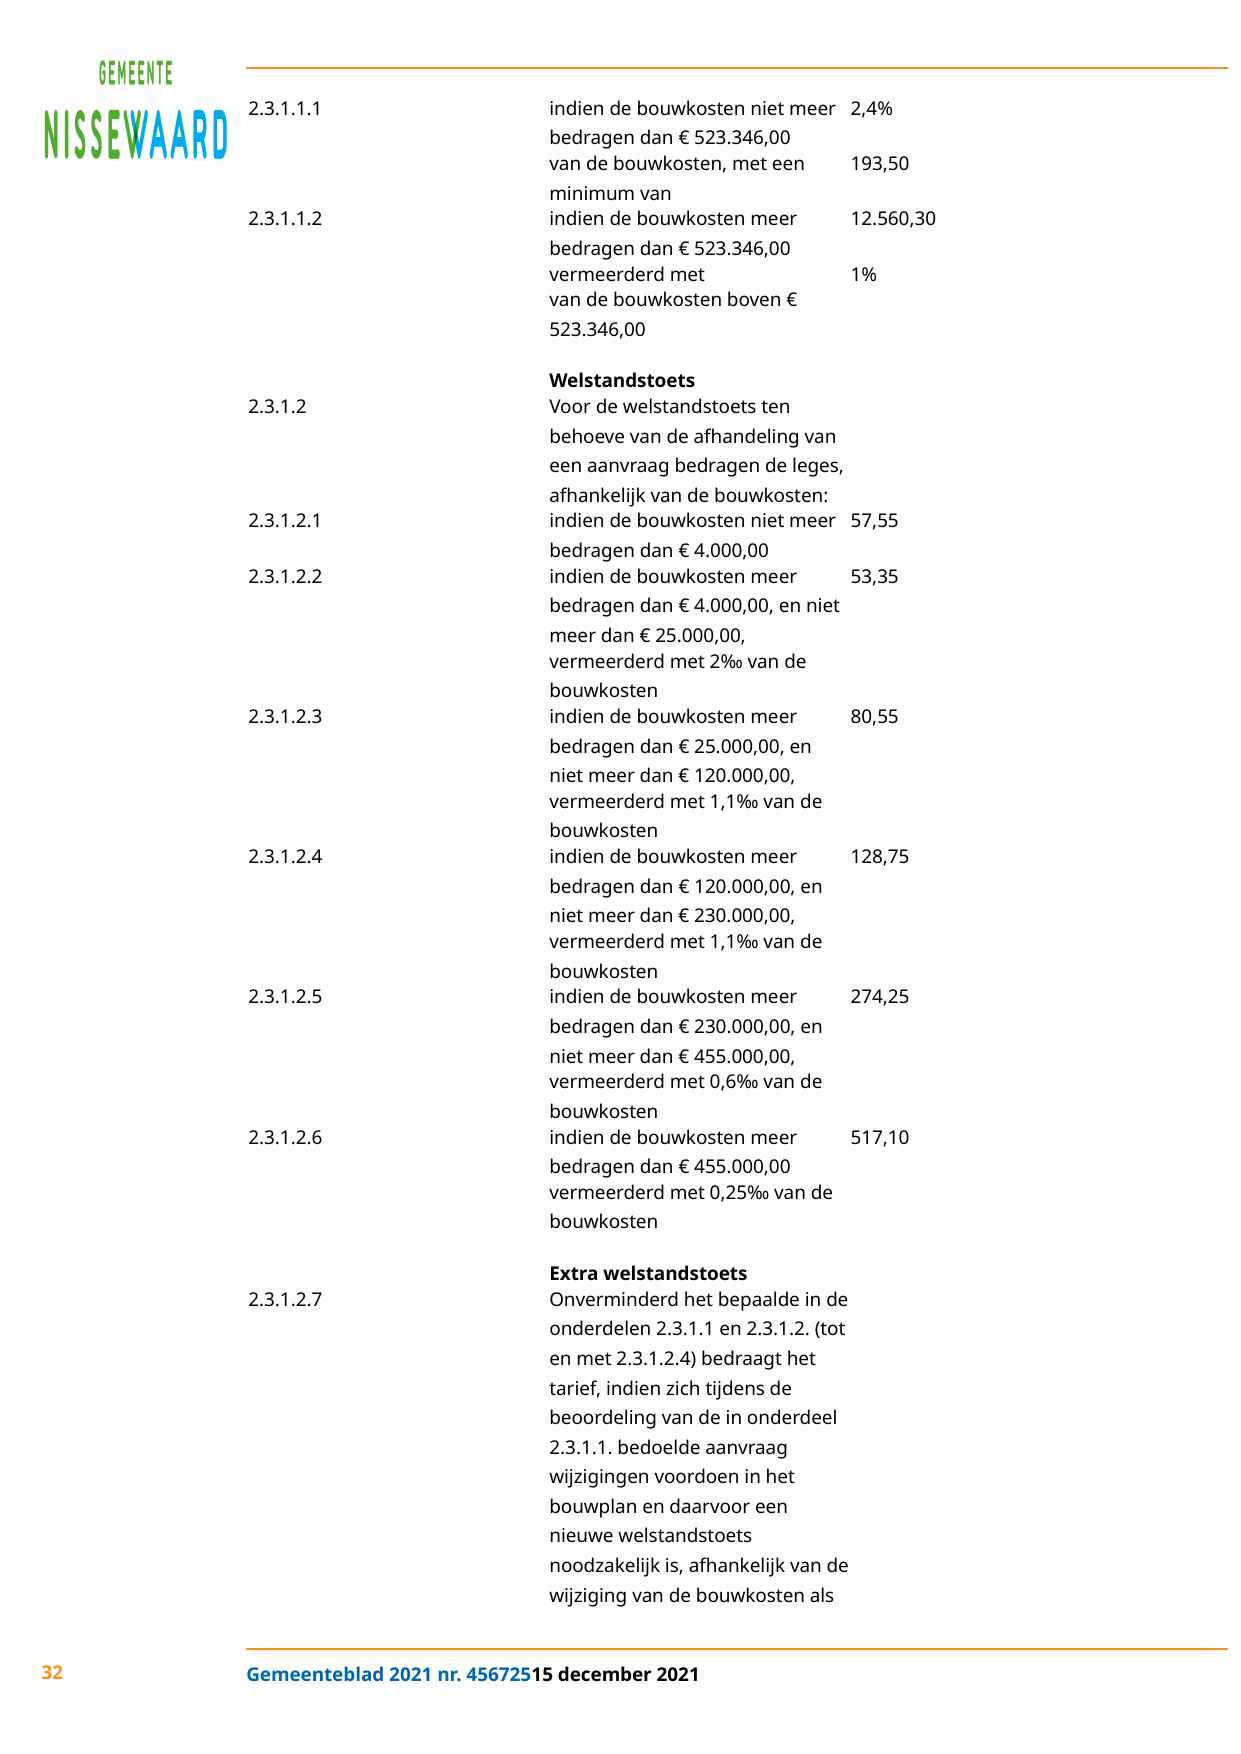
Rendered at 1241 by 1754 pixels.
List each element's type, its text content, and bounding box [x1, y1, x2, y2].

table_cell vermeerderd met 0,25‰ van de bouwkosten [549, 1179, 850, 1234]
table_cell 2.3.1.2 [248, 393, 549, 508]
table_cell 80,55 [850, 703, 1152, 788]
table_cell 2.3.1.2.7 [248, 1286, 549, 1607]
table_cell 2.3.1.1.2 [248, 205, 549, 261]
table_cell indien de bouwkosten meer bedragen dan € 230.000,00, en niet meer dan € 455.000,00, [549, 984, 850, 1068]
table_cell van de bouwkosten boven € 523.346,00 [549, 286, 850, 342]
table_cell 2,4% [850, 95, 1152, 150]
table_cell [549, 342, 850, 367]
table_cell [248, 928, 549, 984]
table_cell [850, 393, 1152, 508]
table_cell [850, 928, 1152, 984]
table_cell 1% [850, 261, 1152, 286]
table_cell van de bouwkosten, met een minimum van [549, 150, 850, 205]
table_cell Voor de welstandstoets ten behoeve van de afhandeling van een aanvraag bedragen de leges, afhankelijk van de bouwkosten: [549, 393, 850, 508]
table_cell 53,35 [850, 563, 1152, 648]
table_cell [850, 368, 1152, 393]
table_cell indien de bouwkosten meer bedragen dan € 120.000,00, en niet meer dan € 230.000,00, [549, 844, 850, 928]
table_cell indien de bouwkosten niet meer bedragen dan € 4.000,00 [549, 508, 850, 563]
table_cell vermeerderd met 1,1‰ van de bouwkosten [549, 928, 850, 984]
table_cell 193,50 [850, 150, 1152, 205]
picture [41, 47, 231, 172]
table_cell [248, 368, 549, 393]
table_cell 517,10 [850, 1124, 1152, 1179]
table_cell 2.3.1.2.6 [248, 1124, 549, 1179]
table_cell vermeerderd met 1,1‰ van de bouwkosten [549, 788, 850, 843]
table_cell [248, 342, 549, 367]
table_cell 2.3.1.2.5 [248, 984, 549, 1068]
table_cell [248, 788, 549, 843]
table_cell [850, 1069, 1152, 1124]
table_cell indien de bouwkosten meer bedragen dan € 25.000,00, en niet meer dan € 120.000,00, [549, 703, 850, 788]
table_cell [248, 648, 549, 703]
table_cell Onverminderd het bepaalde in de onderdelen 2.3.1.1 en 2.3.1.2. (tot en met 2.3.1.2.4) bedraagt het tarief, indien zich tijdens de beoordeling van de in onderdeel 2.3.1.1. bedoelde aanvraag wijzigingen voordoen in het bouwplan en daarvoor een nieuwe welstandstoets noodzakelijk is, afhankelijk van de wijziging van de bouwkosten als [549, 1286, 850, 1607]
table_cell 2.3.1.1.1 [248, 95, 549, 150]
table_cell [248, 261, 549, 286]
table_cell indien de bouwkosten meer bedragen dan € 455.000,00 [549, 1124, 850, 1179]
table_cell 57,55 [850, 508, 1152, 563]
table_cell [850, 342, 1152, 367]
table_cell [850, 788, 1152, 843]
table_cell 2.3.1.2.1 [248, 508, 549, 563]
table_cell 2.3.1.2.2 [248, 563, 549, 648]
table_cell [248, 286, 549, 342]
table_cell indien de bouwkosten meer bedragen dan € 523.346,00 [549, 205, 850, 261]
table_cell [248, 1069, 549, 1124]
table_cell [850, 286, 1152, 342]
table_cell [549, 1235, 850, 1260]
table_cell [248, 1179, 549, 1234]
table_cell [248, 1235, 549, 1260]
table_cell 274,25 [850, 984, 1152, 1068]
table_cell 2.3.1.2.4 [248, 844, 549, 928]
table_cell indien de bouwkosten meer bedragen dan € 4.000,00, en niet meer dan € 25.000,00, [549, 563, 850, 648]
table_cell vermeerderd met 2‰ van de bouwkosten [549, 648, 850, 703]
table_cell [850, 648, 1152, 703]
table_cell Extra welstandstoets [549, 1260, 850, 1286]
table_cell [850, 1235, 1152, 1260]
table_cell Welstandstoets [549, 368, 850, 393]
table_cell vermeerderd met [549, 261, 850, 286]
table_cell vermeerderd met 0,6‰ van de bouwkosten [549, 1069, 850, 1124]
table_cell indien de bouwkosten niet meer bedragen dan € 523.346,00 [549, 95, 850, 150]
table_cell [850, 1260, 1152, 1286]
table_cell [850, 1286, 1152, 1607]
table_cell [248, 1260, 549, 1286]
table_cell 2.3.1.2.3 [248, 703, 549, 788]
table_cell [248, 150, 549, 205]
table_cell 12.560,30 [850, 205, 1152, 261]
table_cell [850, 1179, 1152, 1234]
table_cell 128,75 [850, 844, 1152, 928]
